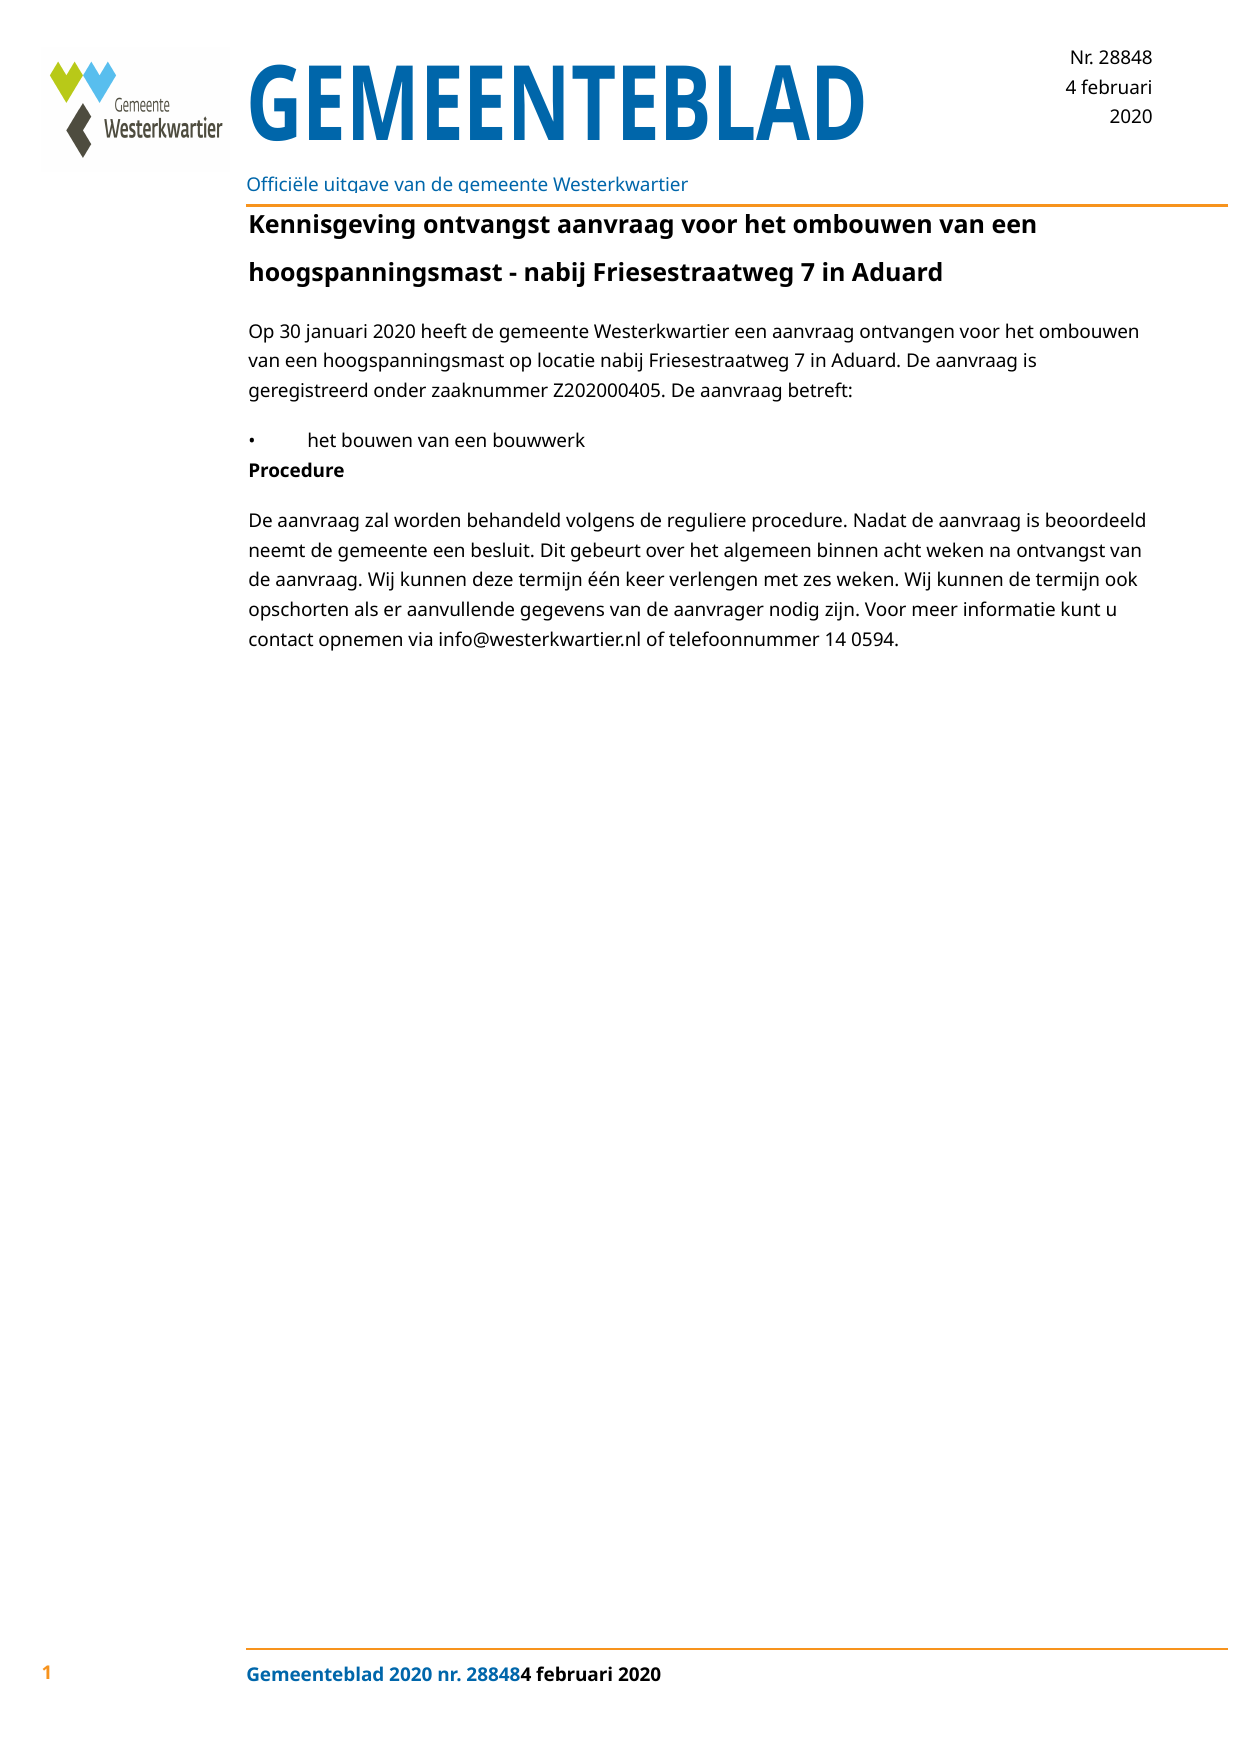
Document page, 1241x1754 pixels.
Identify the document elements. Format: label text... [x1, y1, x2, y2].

text De aanvraag zal worden behandeld volgens de reguliere procedure. Nadat de aanvraag is beoordeeld neemt de gemeente een besluit. Dit gebeurt over het algemeen binnen acht weken na ontvangst van de aanvraag. Wij kunnen deze termijn één keer verlengen met zes weken. Wij kunnen de termijn ook opschorten als er aanvullende gegevens van de aanvrager nodig zijn. Voor meer informatie kunt u contact opnemen via info@westerkwartier.nl of telefoonnummer 14 0594. [248, 507, 1152, 652]
text Procedure [248, 457, 1152, 483]
text Op 30 januari 2020 heeft de gemeente Westerkwartier een aanvraag ontvangen voor het ombouwen van een hoogspanningsmast op locatie nabij Friesestraatweg 7 in Aduard. De aanvraag is geregistreerd onder zaaknummer Z202000405. De aanvraag betreft: [248, 318, 1152, 403]
picture [41, 47, 231, 172]
text Kennisgeving ontvangst aanvraag voor het ombouwen van een hoogspanningsmast - nabij Friesestraatweg 7 in Aduard [248, 207, 1152, 288]
list het bouwen van een bouwwerk [248, 427, 1152, 453]
